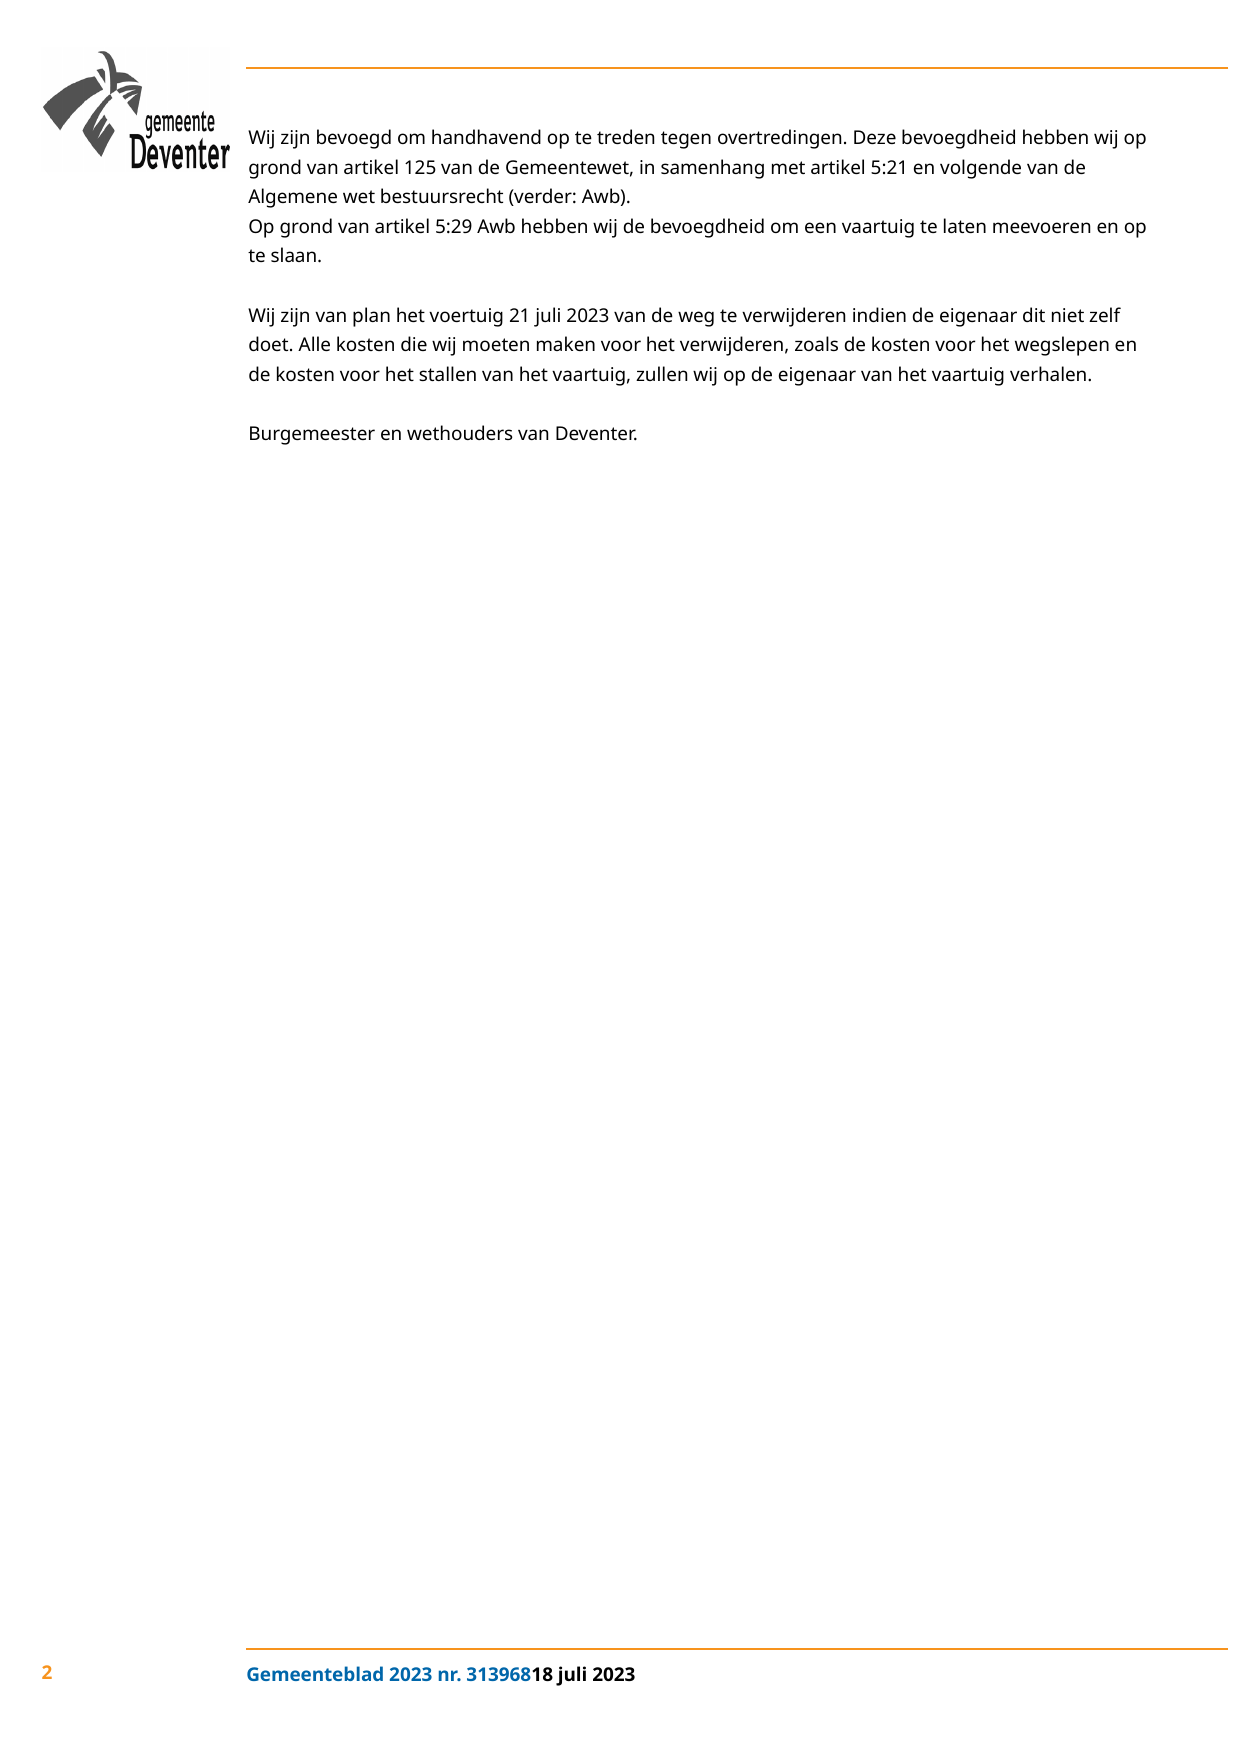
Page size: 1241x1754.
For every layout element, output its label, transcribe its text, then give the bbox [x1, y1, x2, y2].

text Wij zijn bevoegd om handhavend op te treden tegen overtredingen. Deze bevoegdheid hebben wij op grond van artikel 125 van de Gemeentewet, in samenhang met artikel 5:21 en volgende van de Algemene wet bestuursrecht (verder: Awb). [248, 124, 1152, 209]
picture [41, 47, 231, 172]
text Wij zijn van plan het voertuig 21 juli 2023 van de weg te verwijderen indien de eigenaar dit niet zelf doet. Alle kosten die wij moeten maken voor het verwijderen, zoals de kosten voor het wegslepen en de kosten voor het stallen van het vaartuig, zullen wij op de eigenaar van het vaartuig verhalen. [248, 302, 1152, 387]
text Op grond van artikel 5:29 Awb hebben wij de bevoegdheid om een vaartuig te laten meevoeren en op te slaan. [248, 213, 1152, 268]
text Burgemeester en wethouders van Deventer. [248, 420, 1152, 446]
